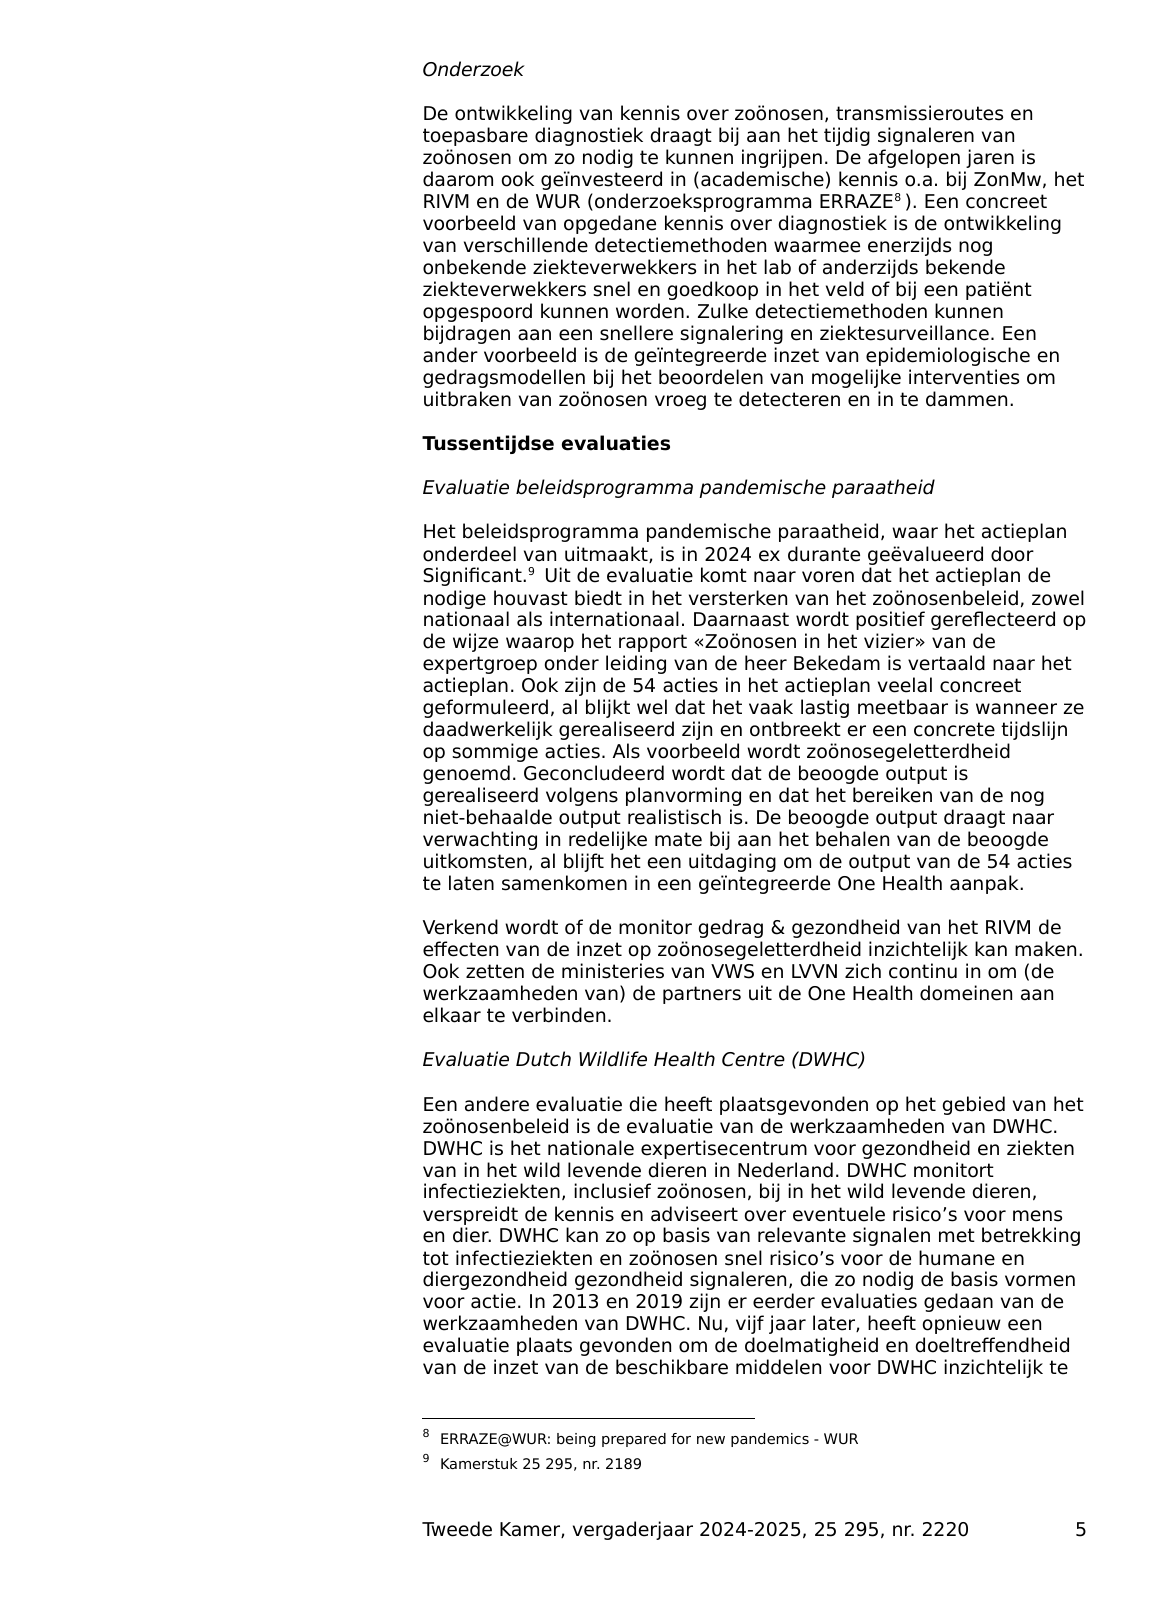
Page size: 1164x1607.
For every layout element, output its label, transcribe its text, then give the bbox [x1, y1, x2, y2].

subtitle Onderzoek [422, 59, 1087, 81]
subtitle Tussentijdse evaluaties [422, 433, 1087, 455]
subtitle Evaluatie beleidsprogramma pandemische paraatheid [422, 477, 1087, 499]
text De ontwikkeling van kennis over zoönosen, transmissieroutes en toepasbare diagnostiek draagt bij aan het tijdig signaleren van zoönosen om zo nodig te kunnen ingrijpen. De afgelopen jaren is daarom ook geïnvesteerd in (academische) kennis o.a. bij ZonMw, het RIVM en de WUR (onderzoeksprogramma ERRAZE). Een concreet voorbeeld van opgedane kennis over diagnostiek is de ontwikkeling van verschillende detectiemethoden waarmee enerzijds nog onbekende ziekteverwekkers in het lab of anderzijds bekende ziekteverwekkers snel en goedkoop in het veld of bij een patiënt opgespoord kunnen worden. Zulke detectiemethoden kunnen bijdragen aan een snellere signalering en ziektesurveillance. Een ander voorbeeld is de geïntegreerde inzet van epidemiologische en gedragsmodellen bij het beoordelen van mogelijke interventies om uitbraken van zoönosen vroeg te detecteren en in te dammen. [422, 103, 1087, 411]
text ERRAZE@WUR: being prepared for new pandemics - WUR [422, 1427, 1087, 1449]
text Het beleidsprogramma pandemische paraatheid, waar het actieplan onderdeel van uitmaakt, is in 2024 ex durante geëvalueerd door Significant. Uit de evaluatie komt naar voren dat het actieplan de nodige houvast biedt in het versterken van het zoönosenbeleid, zowel nationaal als internationaal. Daarnaast wordt positief gereflecteerd op de wijze waarop het rapport «Zoönosen in het vizier» van de expertgroep onder leiding van de heer Bekedam is vertaald naar het actieplan. Ook zijn de 54 acties in het actieplan veelal concreet geformuleerd, al blijkt wel dat het vaak lastig meetbaar is wanneer ze daadwerkelijk gerealiseerd zijn en ontbreekt er een concrete tijdslijn op sommige acties. Als voorbeeld wordt zoönosegeletterdheid genoemd. Geconcludeerd wordt dat de beoogde output is gerealiseerd volgens planvorming en dat het bereiken van de nog niet-behaalde output realistisch is. De beoogde output draagt naar verwachting in redelijke mate bij aan het behalen van de beoogde uitkomsten, al blijft het een uitdaging om de output van de 54 acties te laten samenkomen in een geïntegreerde One Health aanpak. [422, 521, 1087, 895]
text Verkend wordt of de monitor gedrag & gezondheid van het RIVM de effecten van de inzet op zoönosegeletterdheid inzichtelijk kan maken. Ook zetten de ministeries van VWS en LVVN zich continu in om (de werkzaamheden van) de partners uit de One Health domeinen aan elkaar te verbinden. [422, 917, 1087, 1027]
subtitle Evaluatie Dutch Wildlife Health Centre (DWHC) [422, 1049, 1087, 1071]
text Kamerstuk 25 295, nr. 2189 [422, 1452, 1087, 1474]
text Een andere evaluatie die heeft plaatsgevonden op het gebied van het zoönosenbeleid is de evaluatie van de werkzaamheden van DWHC. DWHC is het nationale expertisecentrum voor gezondheid en ziekten van in het wild levende dieren in Nederland. DWHC monitort infectieziekten, inclusief zoönosen, bij in het wild levende dieren, verspreidt de kennis en adviseert over eventuele risico’s voor mens en dier. DWHC kan zo op basis van relevante signalen met betrekking tot infectieziekten en zoönosen snel risico’s voor de humane en diergezondheid gezondheid signaleren, die zo nodig de basis vormen voor actie. In 2013 en 2019 zijn er eerder evaluaties gedaan van de werkzaamheden van DWHC. Nu, vijf jaar later, heeft opnieuw een evaluatie plaats gevonden om de doelmatigheid en doeltreffendheid van de inzet van de beschikbare middelen voor DWHC inzichtelijk te [422, 1093, 1087, 1379]
